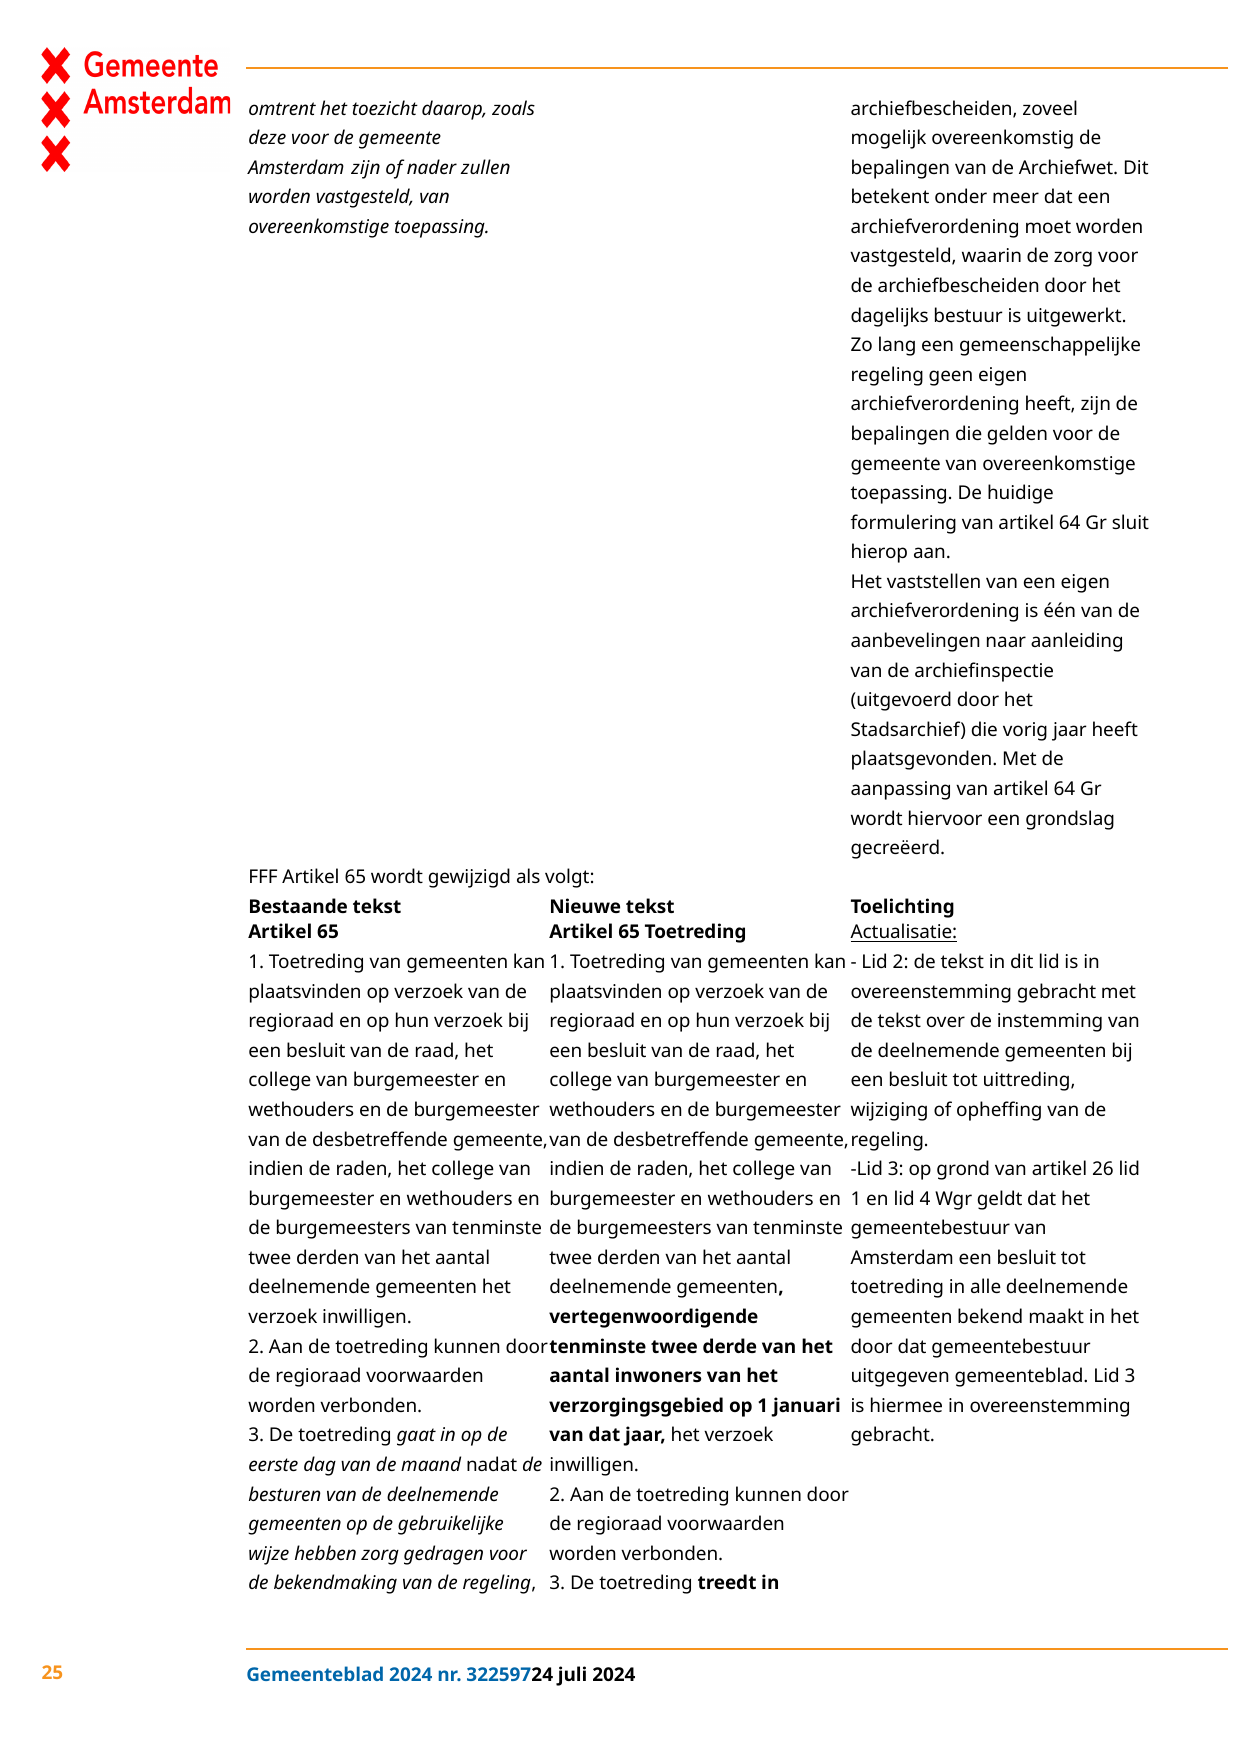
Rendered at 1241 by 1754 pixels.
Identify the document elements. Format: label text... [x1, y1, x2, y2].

table_header Nieuwe tekst [549, 893, 850, 919]
table_cell Actualisatie: - Lid 2: de tekst in dit lid is in overeenstemming gebracht met de tekst over de instemming van de deelnemende gemeenten bij een besluit tot uittreding, wijziging of opheffing van de regeling. -Lid 3: op grond van artikel 26 lid 1 en lid 4 Wgr geldt dat het gemeentebestuur van Amsterdam een besluit tot toetreding in alle deelnemende gemeenten bekend maakt in het door dat gemeentebestuur uitgegeven gemeenteblad. Lid 3 is hiermee in overeenstemming gebracht. [850, 919, 1152, 1595]
table_cell Artikel 65 Toetreding 1. Toetreding van gemeenten kan plaatsvinden op verzoek van de regioraad en op hun verzoek bij een besluit van de raad, het college van burgemeester en wethouders en de burgemeester van de desbetreffende gemeente, indien de raden, het college van burgemeester en wethouders en de burgemeesters van tenminste twee derden van het aantal deelnemende gemeenten, vertegenwoordigende tenminste twee derde van het aantal inwoners van het verzorgingsgebied op 1 januari van dat jaar, het verzoek inwilligen. 2. Aan de toetreding kunnen door de regioraad voorwaarden worden verbonden. 3. De toetreding treedt in [549, 919, 850, 1595]
table_cell archiefbescheiden, zoveel mogelijk overeenkomstig de bepalingen van de Archiefwet. Dit betekent onder meer dat een archiefverordening moet worden vastgesteld, waarin de zorg voor de archiefbescheiden door het dagelijks bestuur is uitgewerkt. Zo lang een gemeenschappelijke regeling geen eigen archiefverordening heeft, zijn de bepalingen die gelden voor de gemeente van overeenkomstige toepassing. De huidige formulering van artikel 64 Gr sluit hierop aan. Het vaststellen van een eigen archiefverordening is één van de aanbevelingen naar aanleiding van de archiefinspectie (uitgevoerd door het Stadsarchief) die vorig jaar heeft plaatsgevonden. Met de aanpassing van artikel 64 Gr wordt hiervoor een grondslag gecreëerd. [850, 95, 1152, 860]
table_header Bestaande tekst [248, 893, 549, 919]
table_header Toelichting [850, 893, 1152, 919]
table_cell [549, 95, 850, 860]
text FFF Artikel 65 wordt gewijzigd als volgt: [248, 863, 1152, 889]
table_cell Artikel 65 1. Toetreding van gemeenten kan plaatsvinden op verzoek van de regioraad en op hun verzoek bij een besluit van de raad, het college van burgemeester en wethouders en de burgemeester van de desbetreffende gemeente, indien de raden, het college van burgemeester en wethouders en de burgemeesters van tenminste twee derden van het aantal deelnemende gemeenten het verzoek inwilligen. 2. Aan de toetreding kunnen door de regioraad voorwaarden worden verbonden. 3. De toetreding gaat in op de eerste dag van de maand nadat de besturen van de deelnemende gemeenten op de gebruikelijke wijze hebben zorg gedragen voor de bekendmaking van de regeling, [248, 919, 549, 1595]
picture [41, 47, 231, 172]
table_cell omtrent het toezicht daarop, zoals deze voor de gemeente Amsterdam zijn of nader zullen worden vastgesteld, van overeenkomstige toepassing. [248, 95, 549, 860]
